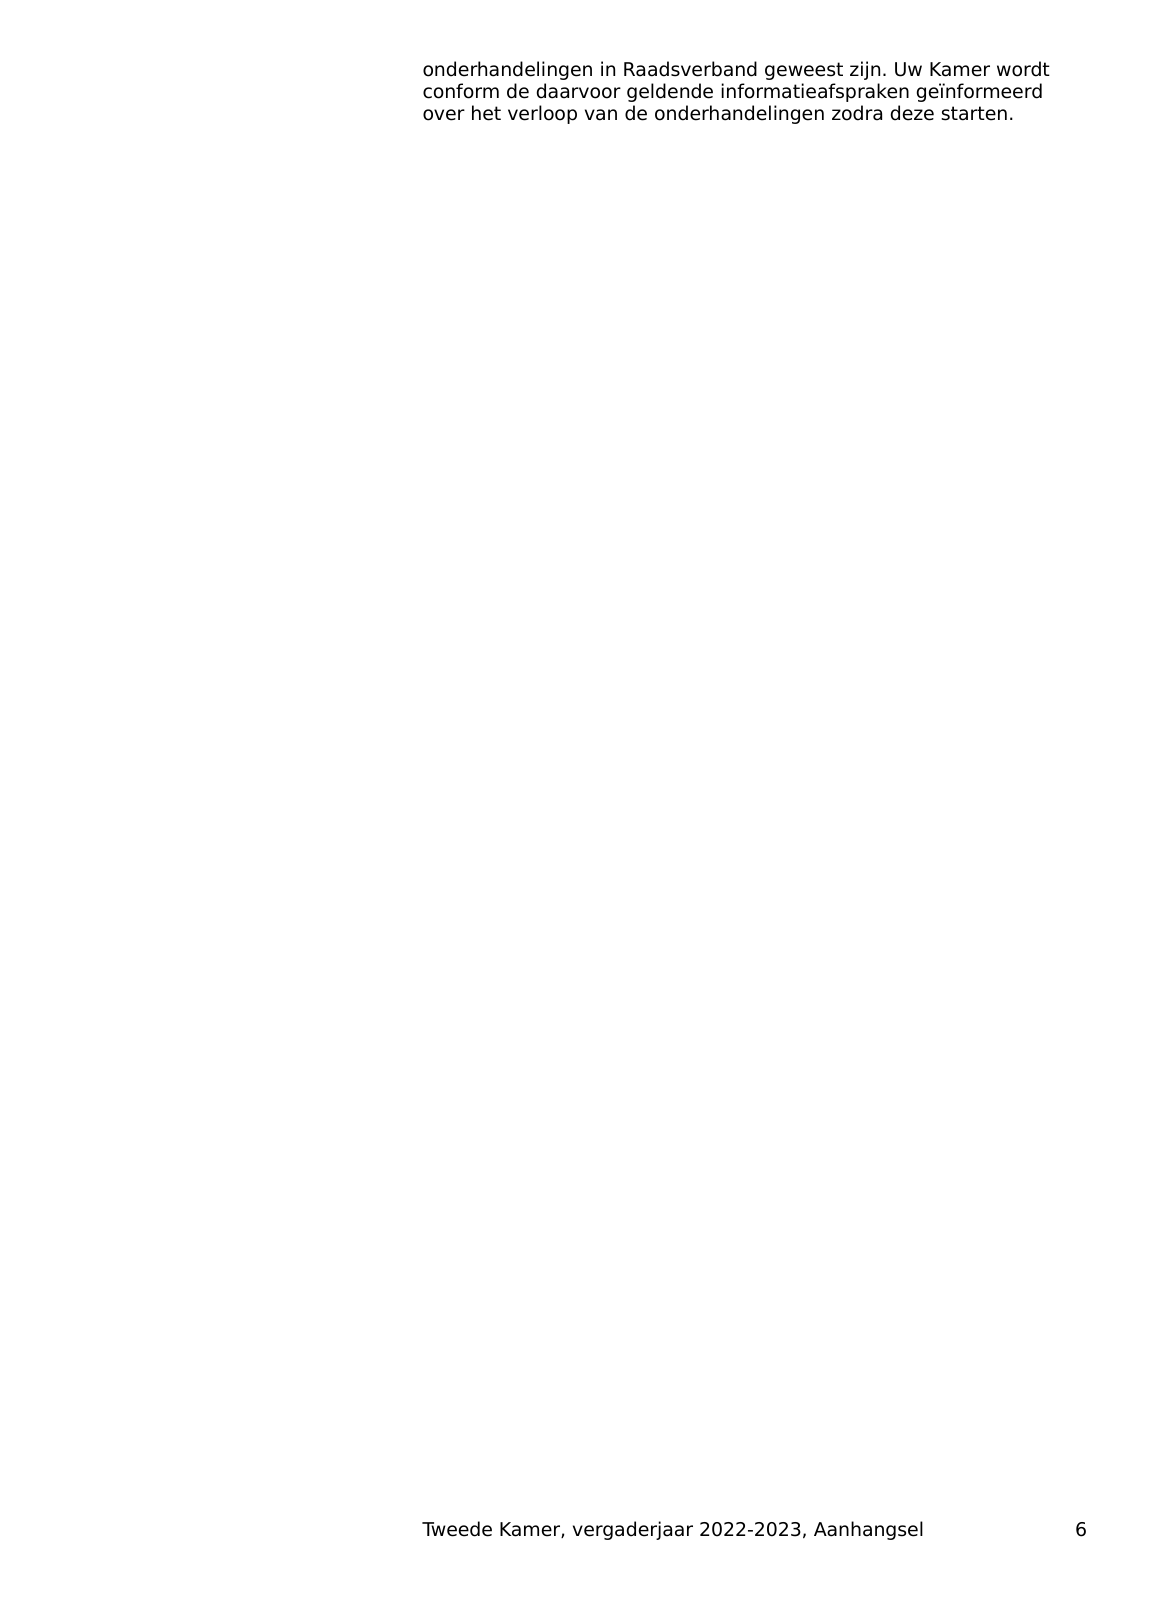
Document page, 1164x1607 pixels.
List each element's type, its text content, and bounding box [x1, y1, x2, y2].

text onderhandelingen in Raadsverband geweest zijn. Uw Kamer wordt conform de daarvoor geldende informatieafspraken geïnformeerd over het verloop van de onderhandelingen zodra deze starten. [422, 59, 1087, 125]
